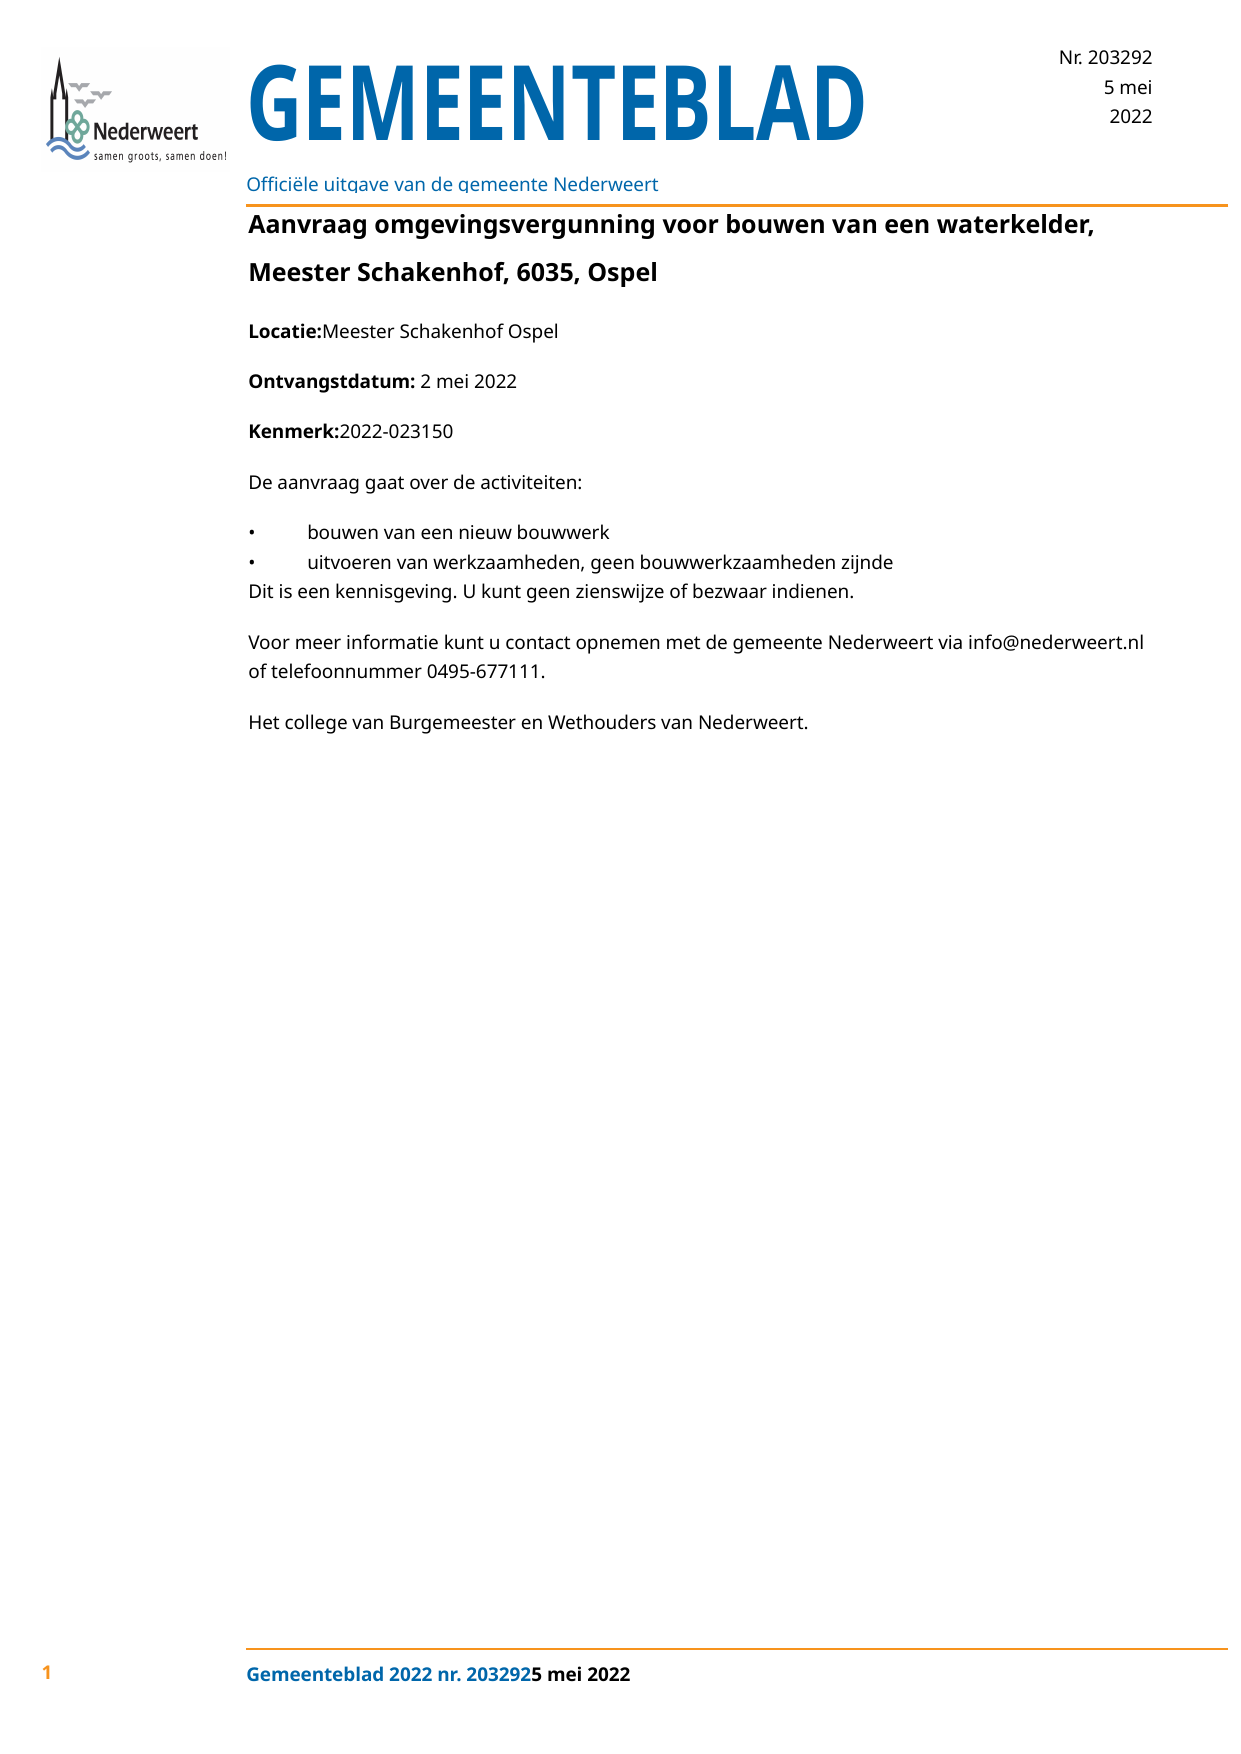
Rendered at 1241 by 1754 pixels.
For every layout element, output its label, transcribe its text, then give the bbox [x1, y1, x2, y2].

text Dit is een kennisgeving. U kunt geen zienswijze of bezwaar indienen. [248, 579, 1152, 604]
text Locatie:Meester Schakenhof Ospel [248, 318, 1152, 344]
picture [41, 47, 231, 172]
text Voor meer informatie kunt u contact opnemen met de gemeente Nederweert via info@nederweert.nl of telefoonnummer 0495-677111. [248, 629, 1152, 684]
text Het college van Burgemeester en Wethouders van Nederweert. [248, 709, 1152, 735]
list bouwen van een nieuw bouwwerk [248, 519, 1152, 545]
text Aanvraag omgevingsvergunning voor bouwen van een waterkelder, Meester Schakenhof, 6035, Ospel [248, 207, 1152, 288]
text Ontvangstdatum: 2 mei 2022 [248, 368, 1152, 394]
text De aanvraag gaat over de activiteiten: [248, 469, 1152, 495]
list uitvoeren van werkzaamheden, geen bouwwerkzaamheden zijnde [248, 549, 1152, 575]
text Kenmerk:2022-023150 [248, 419, 1152, 444]
